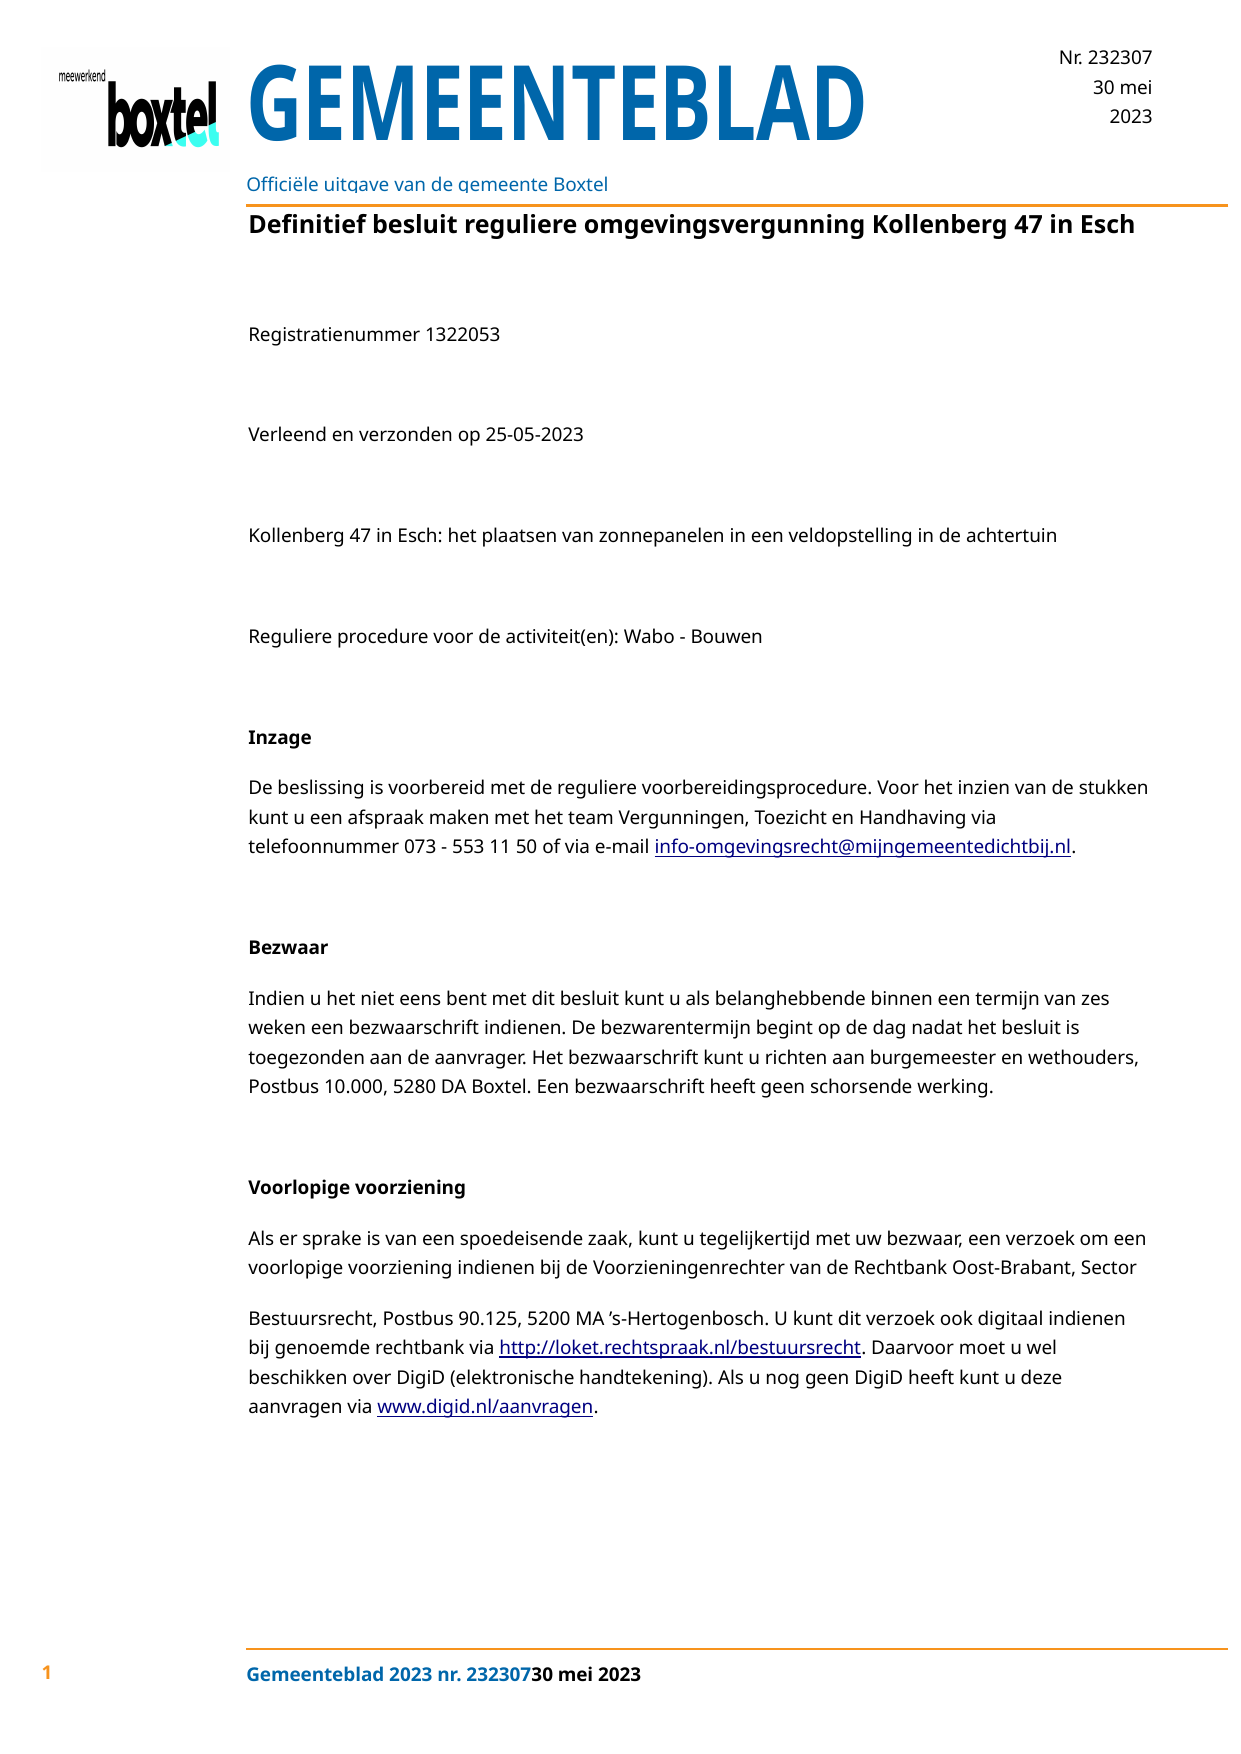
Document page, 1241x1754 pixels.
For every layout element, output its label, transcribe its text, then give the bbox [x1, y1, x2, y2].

text Als er sprake is van een spoedeisende zaak, kunt u tegelijkertijd met uw bezwaar, een verzoek om een voorlopige voorziening indienen bij de Voorzieningenrechter van de Rechtbank Oost-Brabant, Sector [248, 1225, 1152, 1280]
text Registratienummer 1322053 [248, 321, 1152, 346]
text Voorlopige voorziening [248, 1174, 1152, 1200]
text Reguliere procedure voor de activiteit(en): Wabo - Bouwen [248, 623, 1152, 649]
picture [41, 47, 231, 172]
text Bestuursrecht, Postbus 90.125, 5200 MA ’s-Hertogenbosch. U kunt dit verzoek ook digitaal indienen bij genoemde rechtbank via http://loket.rechtspraak.nl/bestuursrecht. Daarvoor moet u wel beschikken over DigiD (elektronische handtekening). Als u nog geen DigiD heeft kunt u deze aanvragen via www.digid.nl/aanvragen. [248, 1305, 1152, 1419]
text Inzage [248, 724, 1152, 750]
text Bezwaar [248, 934, 1152, 960]
text Definitief besluit reguliere omgevingsvergunning Kollenberg 47 in Esch [248, 207, 1152, 241]
text De beslissing is voorbereid met de reguliere voorbereidingsprocedure. Voor het inzien van de stukken kunt u een afspraak maken met het team Vergunningen, Toezicht en Handhaving via telefoonnummer 073 - 553 11 50 of via e-mail info-omgevingsrecht@mijngemeentedichtbij.nl. [248, 774, 1152, 859]
text Verleend en verzonden op 25-05-2023 [248, 422, 1152, 447]
text Indien u het niet eens bent met dit besluit kunt u als belanghebbende binnen een termijn van zes weken een bezwaarschrift indienen. De bezwarentermijn begint op de dag nadat het besluit is toegezonden aan de aanvrager. Het bezwaarschrift kunt u richten aan burgemeester en wethouders, Postbus 10.000, 5280 DA Boxtel. Een bezwaarschrift heeft geen schorsende werking. [248, 985, 1152, 1099]
text Kollenberg 47 in Esch: het plaatsen van zonnepanelen in een veldopstelling in de achtertuin [248, 522, 1152, 548]
